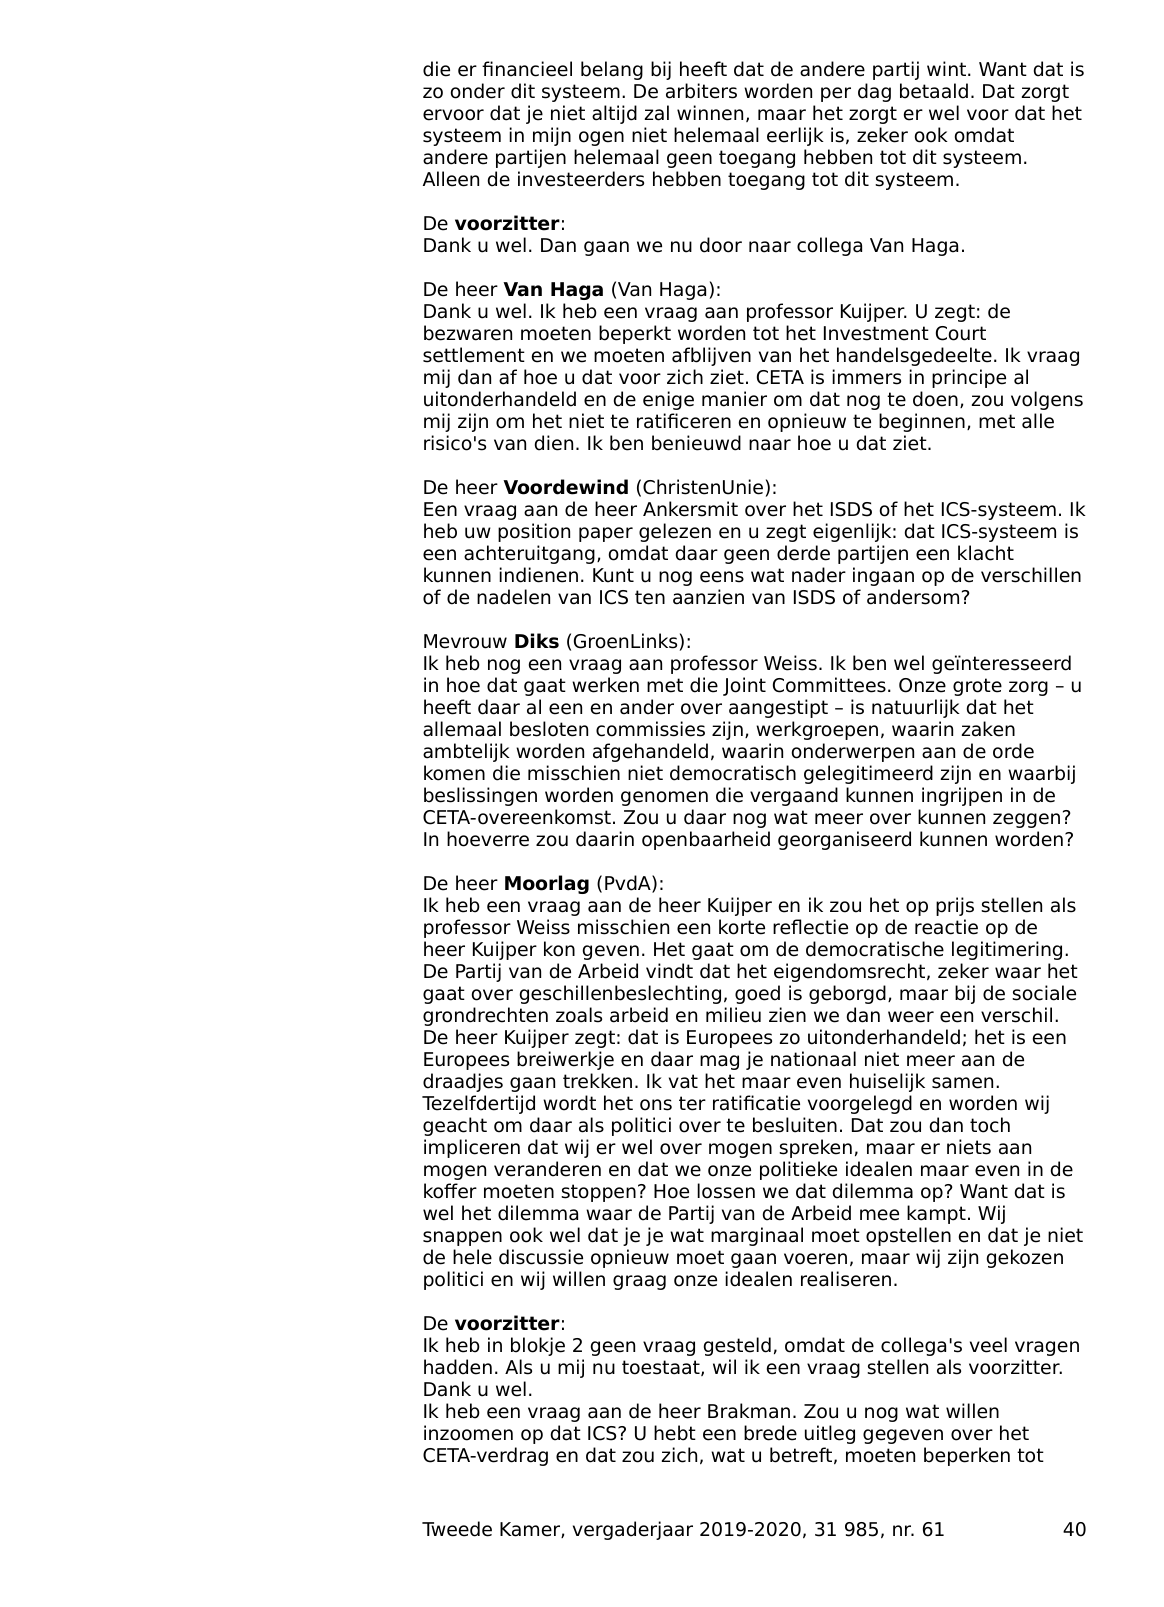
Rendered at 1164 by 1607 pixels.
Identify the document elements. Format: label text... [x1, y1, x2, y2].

text Ik heb in blokje 2 geen vraag gesteld, omdat de collega's veel vragen hadden. Als u mij nu toestaat, wil ik een vraag stellen als voorzitter. Dank u wel. [422, 1335, 1087, 1401]
text De heer Moorlag (PvdA): [422, 873, 1087, 895]
text De voorzitter: [422, 213, 1087, 235]
text Mevrouw Diks (GroenLinks): [422, 631, 1087, 653]
text die er financieel belang bij heeft dat de andere partij wint. Want dat is zo onder dit systeem. De arbiters worden per dag betaald. Dat zorgt ervoor dat je niet altijd zal winnen, maar het zorgt er wel voor dat het systeem in mijn ogen niet helemaal eerlijk is, zeker ook omdat andere partijen helemaal geen toegang hebben tot dit systeem. Alleen de investeerders hebben toegang tot dit systeem. [422, 59, 1087, 191]
text De heer Van Haga (Van Haga): [422, 279, 1087, 301]
text Dank u wel. Dan gaan we nu door naar collega Van Haga. [422, 235, 1087, 257]
text De heer Voordewind (ChristenUnie): [422, 477, 1087, 499]
text Dank u wel. Ik heb een vraag aan professor Kuijper. U zegt: de bezwaren moeten beperkt worden tot het Investment Court settlement en we moeten afblijven van het handelsgedeelte. Ik vraag mij dan af hoe u dat voor zich ziet. CETA is immers in principe al uitonderhandeld en de enige manier om dat nog te doen, zou volgens mij zijn om het niet te ratificeren en opnieuw te beginnen, met alle risico's van dien. Ik ben benieuwd naar hoe u dat ziet. [422, 301, 1087, 455]
text Ik heb een vraag aan de heer Brakman. Zou u nog wat willen inzoomen op dat ICS? U hebt een brede uitleg gegeven over het CETA-verdrag en dat zou zich, wat u betreft, moeten beperken tot [422, 1401, 1087, 1467]
text Een vraag aan de heer Ankersmit over het ISDS of het ICS-systeem. Ik heb uw position paper gelezen en u zegt eigenlijk: dat ICS-systeem is een achteruitgang, omdat daar geen derde partijen een klacht kunnen indienen. Kunt u nog eens wat nader ingaan op de verschillen of de nadelen van ICS ten aanzien van ISDS of andersom? [422, 499, 1087, 609]
text Ik heb een vraag aan de heer Kuijper en ik zou het op prijs stellen als professor Weiss misschien een korte reflectie op de reactie op de heer Kuijper kon geven. Het gaat om de democratische legitimering. De Partij van de Arbeid vindt dat het eigendomsrecht, zeker waar het gaat over geschillenbeslechting, goed is geborgd, maar bij de sociale grondrechten zoals arbeid en milieu zien we dan weer een verschil. De heer Kuijper zegt: dat is Europees zo uitonderhandeld; het is een Europees breiwerkje en daar mag je nationaal niet meer aan de draadjes gaan trekken. Ik vat het maar even huiselijk samen. Tezelfdertijd wordt het ons ter ratificatie voorgelegd en worden wij geacht om daar als politici over te besluiten. Dat zou dan toch impliceren dat wij er wel over mogen spreken, maar er niets aan mogen veranderen en dat we onze politieke idealen maar even in de koffer moeten stoppen? Hoe lossen we dat dilemma op? Want dat is wel het dilemma waar de Partij van de Arbeid mee kampt. Wij snappen ook wel dat je je wat marginaal moet opstellen en dat je niet de hele discussie opnieuw moet gaan voeren, maar wij zijn gekozen politici en wij willen graag onze idealen realiseren. [422, 895, 1087, 1291]
text De voorzitter: [422, 1313, 1087, 1335]
text Ik heb nog een vraag aan professor Weiss. Ik ben wel geïnteresseerd in hoe dat gaat werken met die Joint Committees. Onze grote zorg – u heeft daar al een en ander over aangestipt – is natuurlijk dat het allemaal besloten commissies zijn, werkgroepen, waarin zaken ambtelijk worden afgehandeld, waarin onderwerpen aan de orde komen die misschien niet democratisch gelegitimeerd zijn en waarbij beslissingen worden genomen die vergaand kunnen ingrijpen in de CETA-overeenkomst. Zou u daar nog wat meer over kunnen zeggen? In hoeverre zou daarin openbaarheid georganiseerd kunnen worden? [422, 653, 1087, 851]
